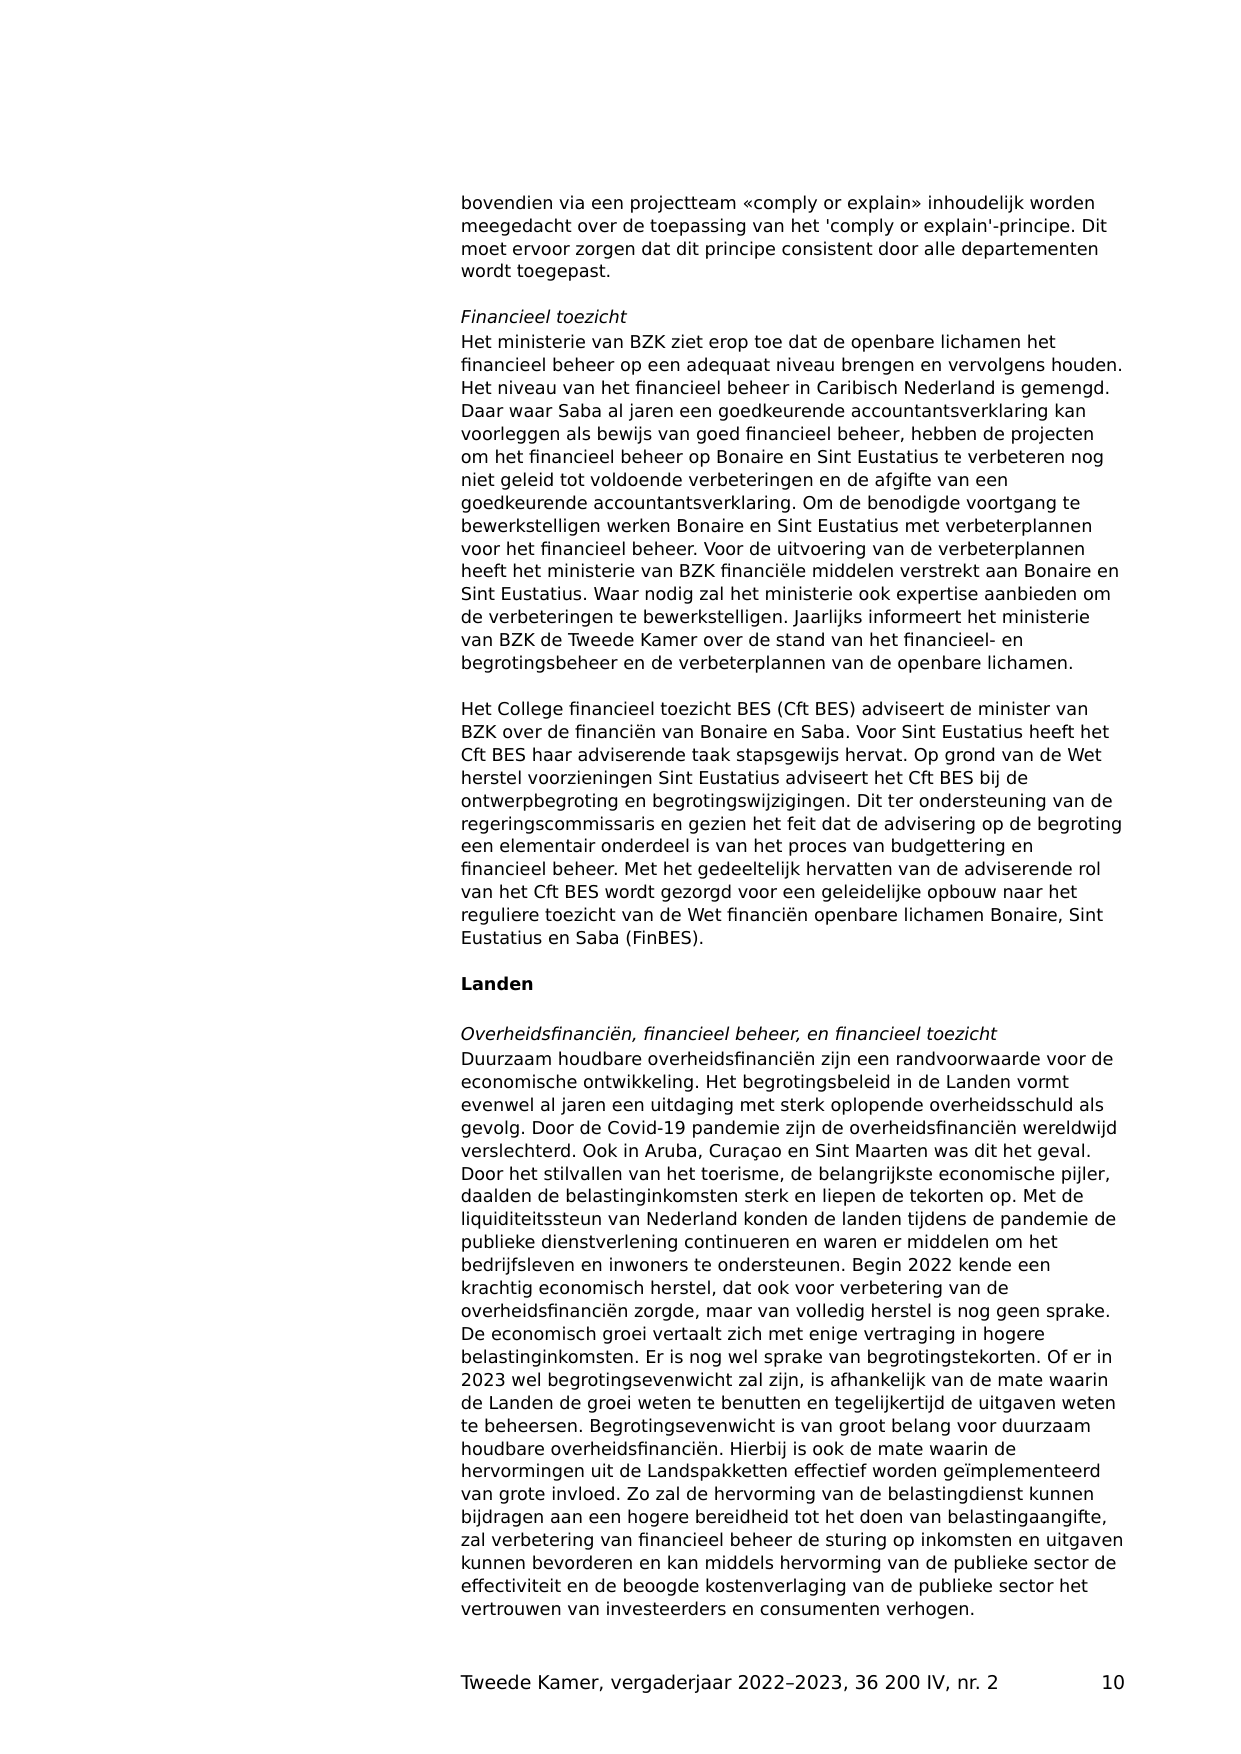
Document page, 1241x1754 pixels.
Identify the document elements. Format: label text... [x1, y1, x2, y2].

text Landen [461, 972, 1125, 995]
text bovendien via een projectteam «comply or explain» inhoudelijk worden meegedacht over de toepassing van het 'comply or explain'-principe. Dit moet ervoor zorgen dat dit principe consistent door alle departementen wordt toegepast. [461, 191, 1125, 282]
text Duurzaam houdbare overheidsfinanciën zijn een randvoorwaarde voor de economische ontwikkeling. Het begrotingsbeleid in de Landen vormt evenwel al jaren een uitdaging met sterk oplopende overheidsschuld als gevolg. Door de Covid-19 pandemie zijn de overheidsfinanciën wereldwijd verslechterd. Ook in Aruba, Curaçao en Sint Maarten was dit het geval. Door het stilvallen van het toerisme, de belangrijkste economische pijler, daalden de belastinginkomsten sterk en liepen de tekorten op. Met de liquiditeitssteun van Nederland konden de landen tijdens de pandemie de publieke dienstverlening continueren en waren er middelen om het bedrijfsleven en inwoners te ondersteunen. Begin 2022 kende een krachtig economisch herstel, dat ook voor verbetering van de overheidsfinanciën zorgde, maar van volledig herstel is nog geen sprake. De economisch groei vertaalt zich met enige vertraging in hogere belastinginkomsten. Er is nog wel sprake van begrotingstekorten. Of er in 2023 wel begrotingsevenwicht zal zijn, is afhankelijk van de mate waarin de Landen de groei weten te benutten en tegelijkertijd de uitgaven weten te beheersen. Begrotingsevenwicht is van groot belang voor duurzaam houdbare overheidsfinanciën. Hierbij is ook de mate waarin de hervormingen uit de Landspakketten effectief worden geïmplementeerd van grote invloed. Zo zal de hervorming van de belastingdienst kunnen bijdragen aan een hogere bereidheid tot het doen van belastingaangifte, zal verbetering van financieel beheer de sturing op inkomsten en uitgaven kunnen bevorderen en kan middels hervorming van de publieke sector de effectiviteit en de beoogde kostenverlaging van de publieke sector het vertrouwen van investeerders en consumenten verhogen. [461, 1047, 1125, 1620]
text Financieel toezicht [461, 305, 1125, 328]
text Het ministerie van BZK ziet erop toe dat de openbare lichamen het financieel beheer op een adequaat niveau brengen en vervolgens houden. Het niveau van het financieel beheer in Caribisch Nederland is gemengd. Daar waar Saba al jaren een goedkeurende accountantsverklaring kan voorleggen als bewijs van goed financieel beheer, hebben de projecten om het financieel beheer op Bonaire en Sint Eustatius te verbeteren nog niet geleid tot voldoende verbeteringen en de afgifte van een goedkeurende accountantsverklaring. Om de benodigde voortgang te bewerkstelligen werken Bonaire en Sint Eustatius met verbeterplannen voor het financieel beheer. Voor de uitvoering van de verbeterplannen heeft het ministerie van BZK financiële middelen verstrekt aan Bonaire en Sint Eustatius. Waar nodig zal het ministerie ook expertise aanbieden om de verbeteringen te bewerkstelligen. Jaarlijks informeert het ministerie van BZK de Tweede Kamer over de stand van het financieel- en begrotingsbeheer en de verbeterplannen van de openbare lichamen. [461, 330, 1125, 674]
text Overheidsfinanciën, financieel beheer, en financieel toezicht [461, 1022, 1125, 1045]
text Het College financieel toezicht BES (Cft BES) adviseert de minister van BZK over de financiën van Bonaire en Saba. Voor Sint Eustatius heeft het Cft BES haar adviserende taak stapsgewijs hervat. Op grond van de Wet herstel voorzieningen Sint Eustatius adviseert het Cft BES bij de ontwerpbegroting en begrotingswijzigingen. Dit ter ondersteuning van de regeringscommissaris en gezien het feit dat de advisering op de begroting een elementair onderdeel is van het proces van budgettering en financieel beheer. Met het gedeeltelijk hervatten van de adviserende rol van het Cft BES wordt gezorgd voor een geleidelijke opbouw naar het reguliere toezicht van de Wet financiën openbare lichamen Bonaire, Sint Eustatius en Saba (FinBES). [461, 697, 1125, 949]
